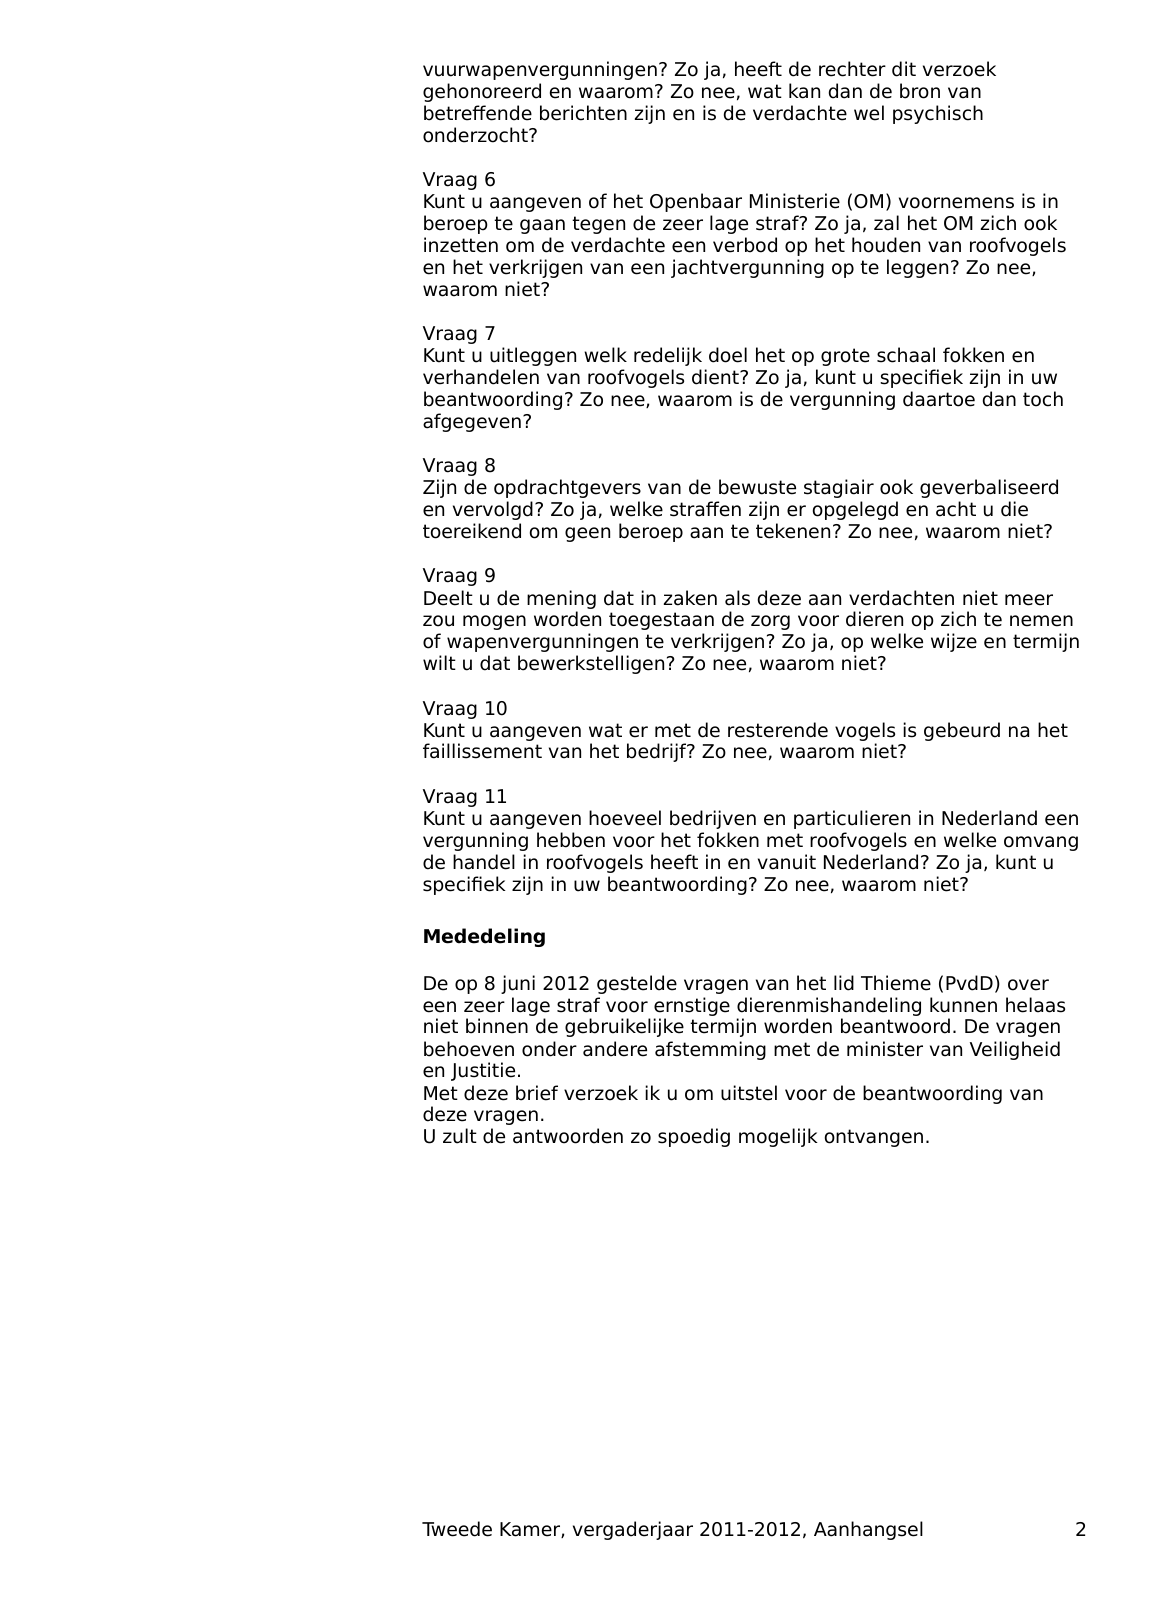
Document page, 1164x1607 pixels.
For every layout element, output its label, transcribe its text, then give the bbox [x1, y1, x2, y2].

text Vraag 7 [422, 323, 1087, 345]
text Met deze brief verzoek ik u om uitstel voor de beantwoording van deze vragen. [422, 1082, 1087, 1126]
subtitle Mededeling [422, 926, 1087, 947]
text Deelt u de mening dat in zaken als deze aan verdachten niet meer zou mogen worden toegestaan de zorg voor dieren op zich te nemen of wapenvergunningen te verkrijgen? Zo ja, op welke wijze en termijn wilt u dat bewerkstelligen? Zo nee, waarom niet? [422, 587, 1087, 675]
text Vraag 9 [422, 565, 1087, 587]
text Vraag 10 [422, 697, 1087, 719]
text vuurwapenvergunningen? Zo ja, heeft de rechter dit verzoek gehonoreerd en waarom? Zo nee, wat kan dan de bron van betreffende berichten zijn en is de verdachte wel psychisch onderzocht? [422, 59, 1087, 147]
text Kunt u aangeven hoeveel bedrijven en particulieren in Nederland een vergunning hebben voor het fokken met roofvogels en welke omvang de handel in roofvogels heeft in en vanuit Nederland? Zo ja, kunt u specifiek zijn in uw beantwoording? Zo nee, waarom niet? [422, 808, 1087, 896]
text Kunt u aangeven of het Openbaar Ministerie (OM) voornemens is in beroep te gaan tegen de zeer lage straf? Zo ja, zal het OM zich ook inzetten om de verdachte een verbod op het houden van roofvogels en het verkrijgen van een jachtvergunning op te leggen? Zo nee, waarom niet? [422, 191, 1087, 301]
text Kunt u aangeven wat er met de resterende vogels is gebeurd na het faillissement van het bedrijf? Zo nee, waarom niet? [422, 719, 1087, 763]
text Vraag 6 [422, 169, 1087, 191]
text De op 8 juni 2012 gestelde vragen van het lid Thieme (PvdD) over een zeer lage straf voor ernstige dierenmishandeling kunnen helaas niet binnen de gebruikelijke termijn worden beantwoord. De vragen behoeven onder andere afstemming met de minister van Veiligheid en Justitie. [422, 972, 1087, 1082]
text Zijn de opdrachtgevers van de bewuste stagiair ook geverbaliseerd en vervolgd? Zo ja, welke straffen zijn er opgelegd en acht u die toereikend om geen beroep aan te tekenen? Zo nee, waarom niet? [422, 477, 1087, 543]
text Vraag 8 [422, 455, 1087, 477]
text Kunt u uitleggen welk redelijk doel het op grote schaal fokken en verhandelen van roofvogels dient? Zo ja, kunt u specifiek zijn in uw beantwoording? Zo nee, waarom is de vergunning daartoe dan toch afgegeven? [422, 345, 1087, 433]
text U zult de antwoorden zo spoedig mogelijk ontvangen. [422, 1126, 1087, 1148]
text Vraag 11 [422, 786, 1087, 808]
